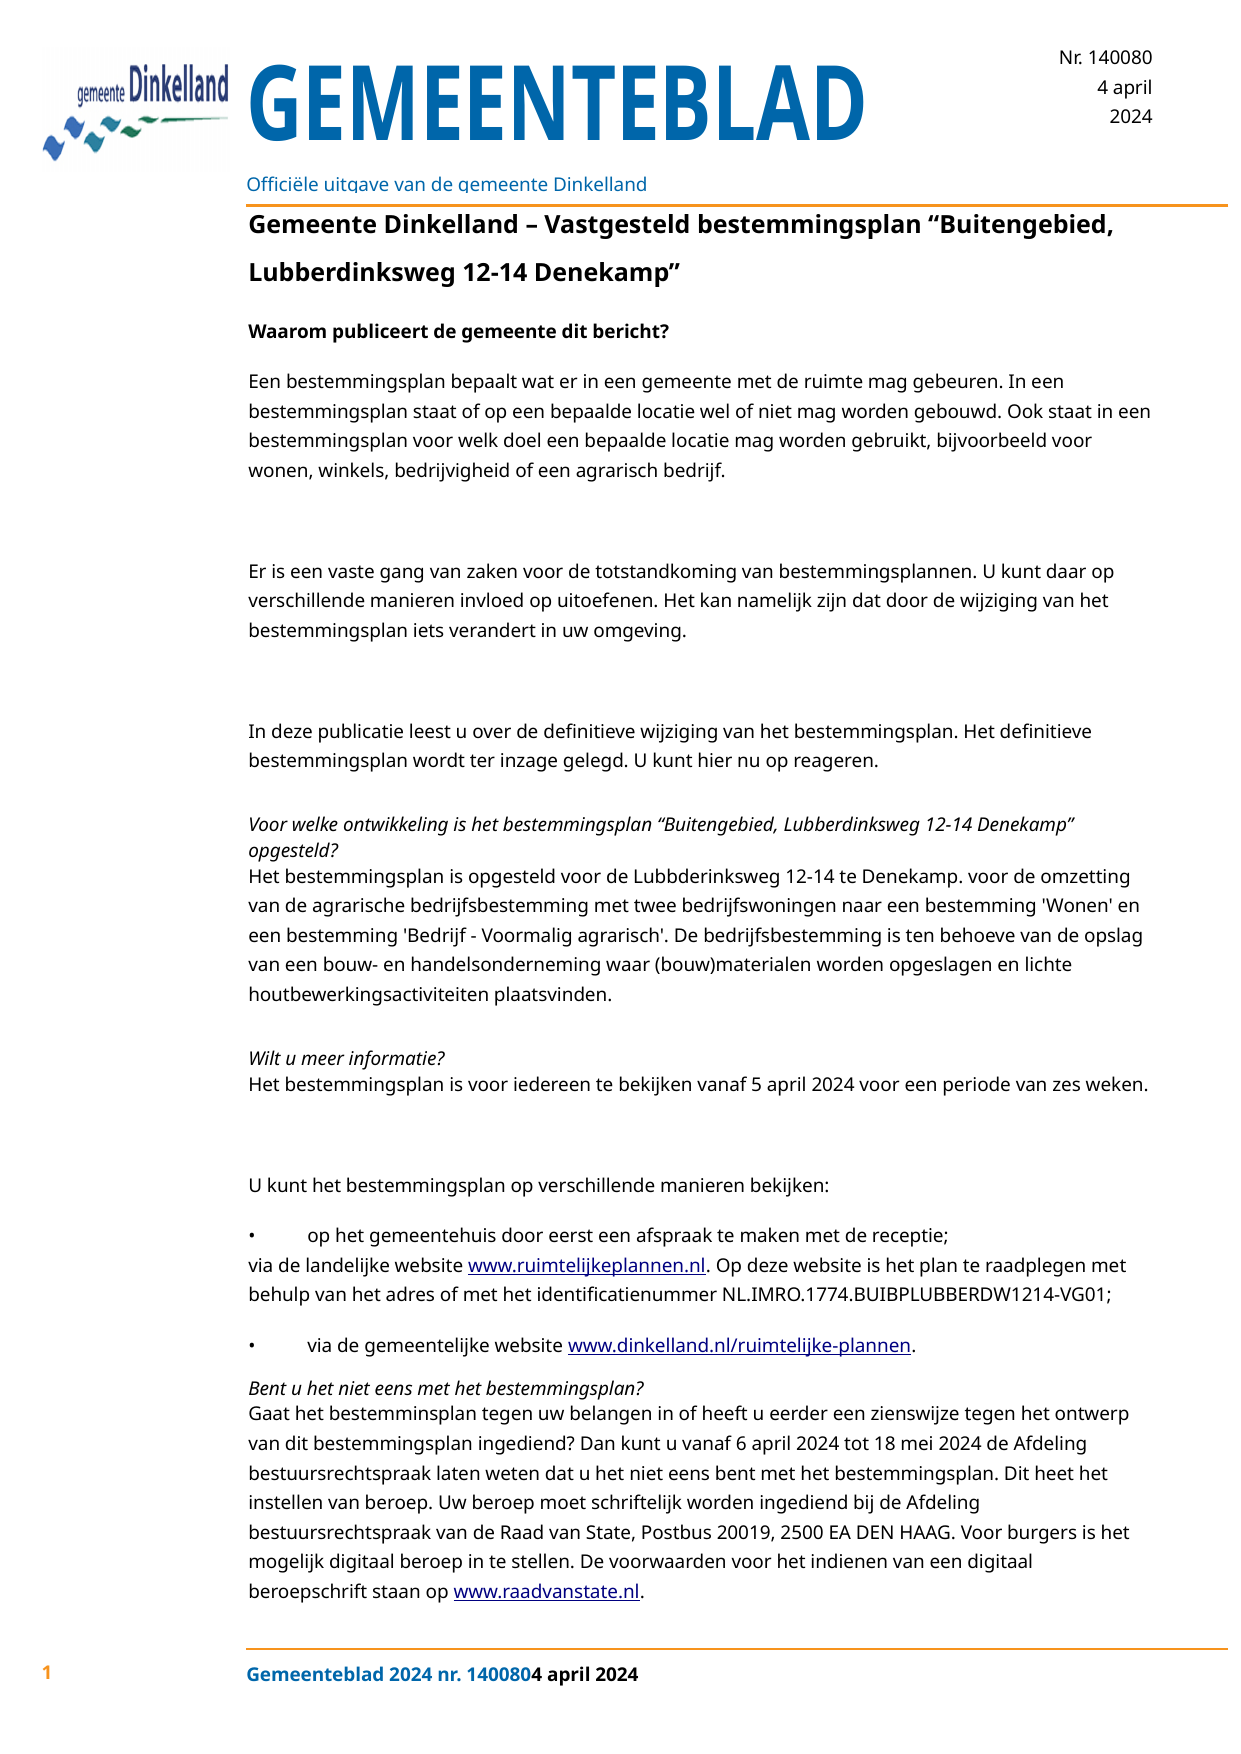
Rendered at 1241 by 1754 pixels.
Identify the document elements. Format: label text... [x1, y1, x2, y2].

text Het bestemmingsplan is opgesteld voor de Lubbderinksweg 12-14 te Denekamp. voor de omzetting van de agrarische bedrijfsbestemming met twee bedrijfswoningen naar een bestemming 'Wonen' en een bestemming 'Bedrijf - Voormalig agrarisch'. De bedrijfsbestemming is ten behoeve van de opslag van een bouw- en handelsonderneming waar (bouw)materialen worden opgeslagen en lichte houtbewerkingsactiviteiten plaatsvinden. [248, 863, 1152, 1007]
text Waarom publiceert de gemeente dit bericht? [248, 318, 1152, 344]
text via de landelijke website www.ruimtelijkeplannen.nl. Op deze website is het plan te raadplegen met behulp van het adres of met het identificatienummer NL.IMRO.1774.BUIBPLUBBERDW1214-VG01; [248, 1252, 1152, 1307]
text Wilt u meer informatie? [248, 1045, 1152, 1071]
list via de gemeentelijke website www.dinkelland.nl/ruimtelijke-plannen. [248, 1332, 1152, 1357]
text Voor welke ontwikkeling is het bestemmingsplan “Buitengebied, Lubberdinksweg 12-14 Denekamp” opgesteld? [248, 811, 1152, 863]
text Het bestemmingsplan is voor iedereen te bekijken vanaf 5 april 2024 voor een periode van zes weken. [248, 1071, 1152, 1097]
text Gemeente Dinkelland – Vastgesteld bestemmingsplan “Buitengebied, Lubberdinksweg 12-14 Denekamp” [248, 207, 1152, 288]
text Bent u het niet eens met het bestemmingsplan? [248, 1375, 1152, 1401]
text U kunt het bestemmingsplan op verschillende manieren bekijken: [248, 1172, 1152, 1197]
picture [41, 47, 231, 172]
list op het gemeentehuis door eerst een afspraak te maken met de receptie; [248, 1222, 1152, 1248]
text In deze publicatie leest u over de definitieve wijziging van het bestemmingsplan. Het definitieve bestemmingsplan wordt ter inzage gelegd. U kunt hier nu op reageren. [248, 718, 1152, 773]
text Er is een vaste gang van zaken voor de totstandkoming van bestemmingsplannen. U kunt daar op verschillende manieren invloed op uitoefenen. Het kan namelijk zijn dat door de wijziging van het bestemmingsplan iets verandert in uw omgeving. [248, 558, 1152, 643]
text Gaat het bestemminsplan tegen uw belangen in of heeft u eerder een zienswijze tegen het ontwerp van dit bestemmingsplan ingediend? Dan kunt u vanaf 6 april 2024 tot 18 mei 2024 de Afdeling bestuursrechtspraak laten weten dat u het niet eens bent met het bestemmingsplan. Dit heet het instellen van beroep. Uw beroep moet schriftelijk worden ingediend bij de Afdeling bestuursrechtspraak van de Raad van State, Postbus 20019, 2500 EA DEN HAAG. Voor burgers is het mogelijk digitaal beroep in te stellen. De voorwaarden voor het indienen van een digitaal beroepschrift staan op www.raadvanstate.nl. [248, 1401, 1152, 1604]
text Een bestemmingsplan bepaalt wat er in een gemeente met de ruimte mag gebeuren. In een bestemmingsplan staat of op een bepaalde locatie wel of niet mag worden gebouwd. Ook staat in een bestemmingsplan voor welk doel een bepaalde locatie mag worden gebruikt, bijvoorbeeld voor wonen, winkels, bedrijvigheid of een agrarisch bedrijf. [248, 368, 1152, 483]
